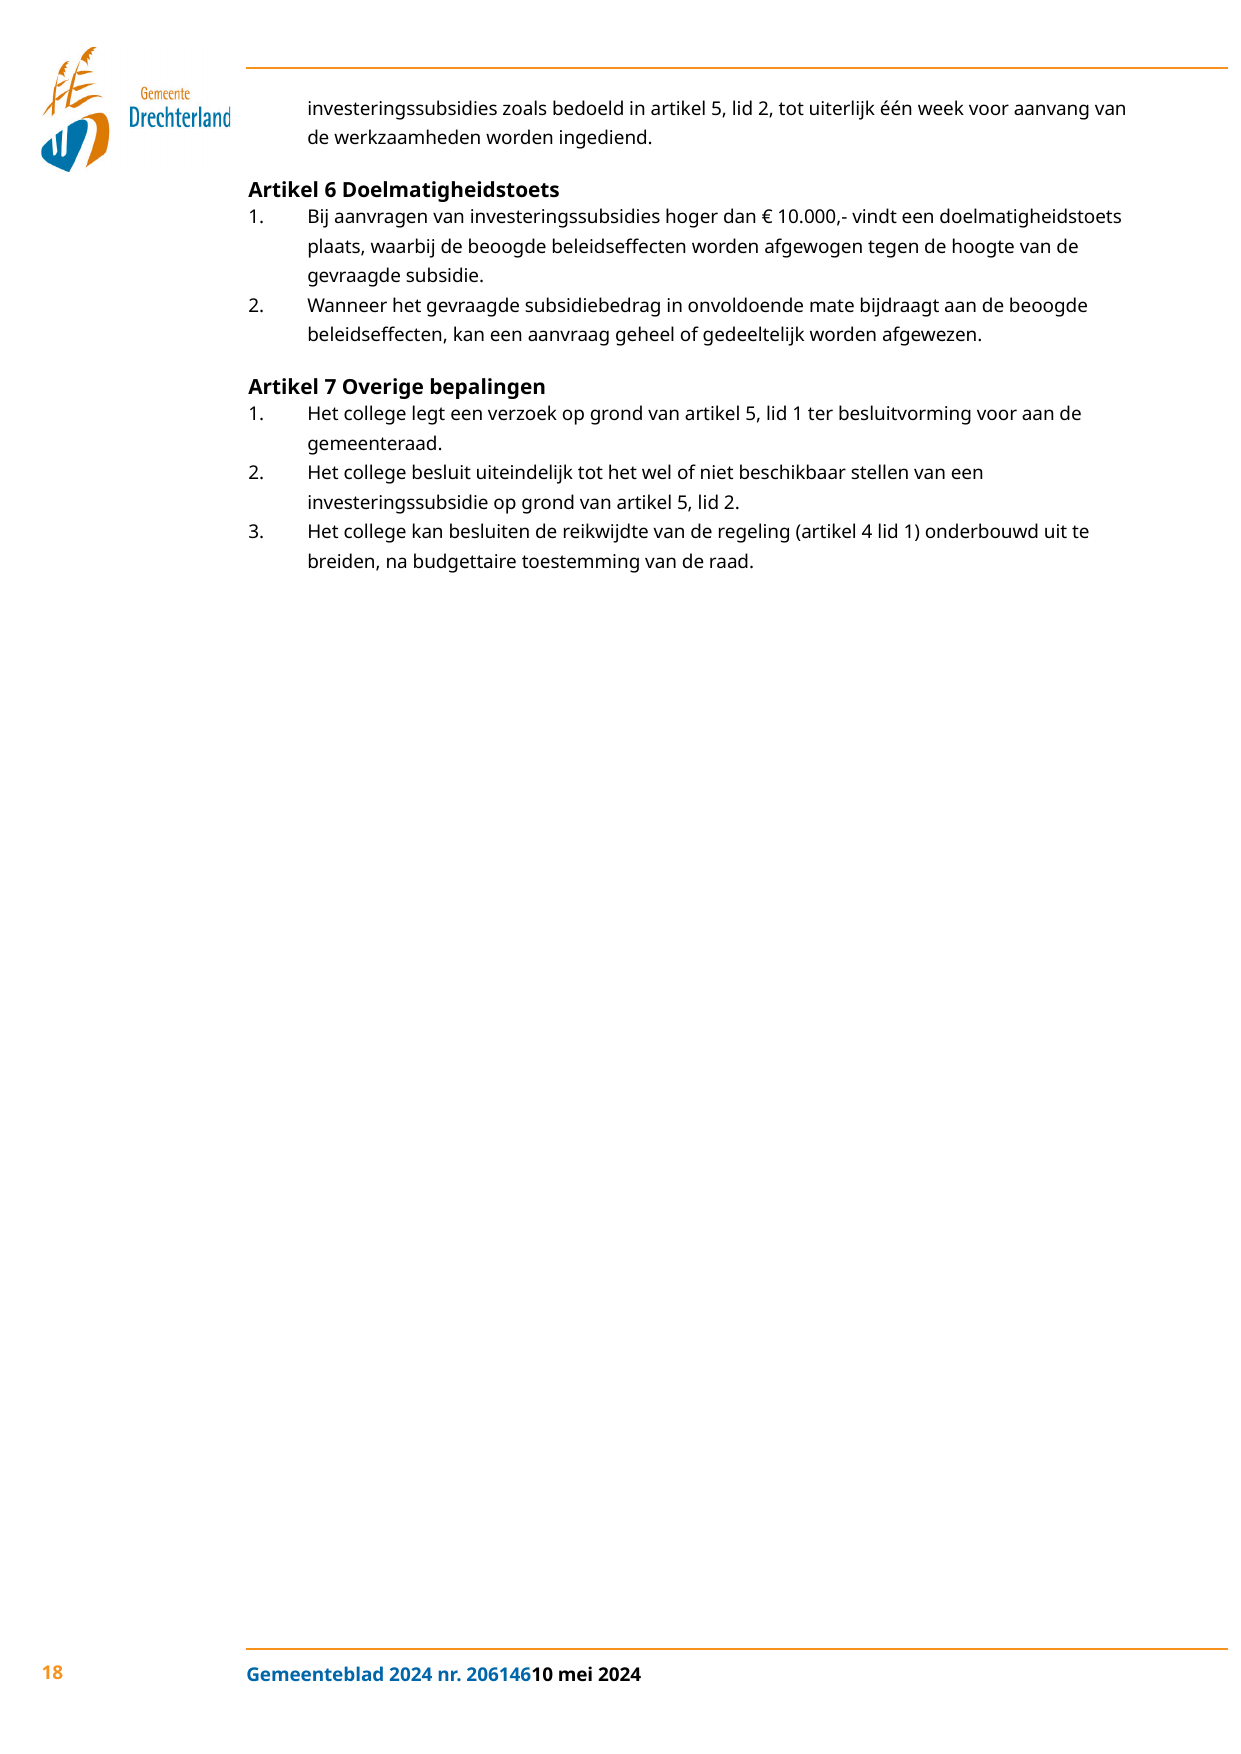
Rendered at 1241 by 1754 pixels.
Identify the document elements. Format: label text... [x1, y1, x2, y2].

text Artikel 6 Doelmatigheidstoets [248, 175, 1152, 203]
picture [41, 47, 231, 172]
picture [41, 158, 64, 172]
list Wanneer het gevraagde subsidiebedrag in onvoldoende mate bijdraagt aan de beoogde beleidseffecten, kan een aanvraag geheel of gedeeltelijk worden afgewezen. [248, 292, 1152, 347]
list Het college legt een verzoek op grond van artikel 5, lid 1 ter besluitvorming voor aan de gemeenteraad. [248, 400, 1152, 456]
list investeringssubsidies zoals bedoeld in artikel 5, lid 2, tot uiterlijk één week voor aanvang van de werkzaamheden worden ingediend. [248, 95, 1152, 150]
picture [226, 115, 231, 124]
list Het college besluit uiteindelijk tot het wel of niet beschikbaar stellen van een investeringssubsidie op grond van artikel 5, lid 2. [248, 459, 1152, 515]
text Artikel 7 Overige bepalingen [248, 372, 1152, 400]
list Bij aanvragen van investeringssubsidies hoger dan € 10.000,- vindt een doelmatigheidstoets plaats, waarbij de beoogde beleidseffecten worden afgewogen tegen de hoogte van de gevraagde subsidie. [248, 203, 1152, 288]
list Het college kan besluiten de reikwijdte van de regeling (artikel 4 lid 1) onderbouwd uit te breiden, na budgettaire toestemming van de raad. [248, 519, 1152, 574]
